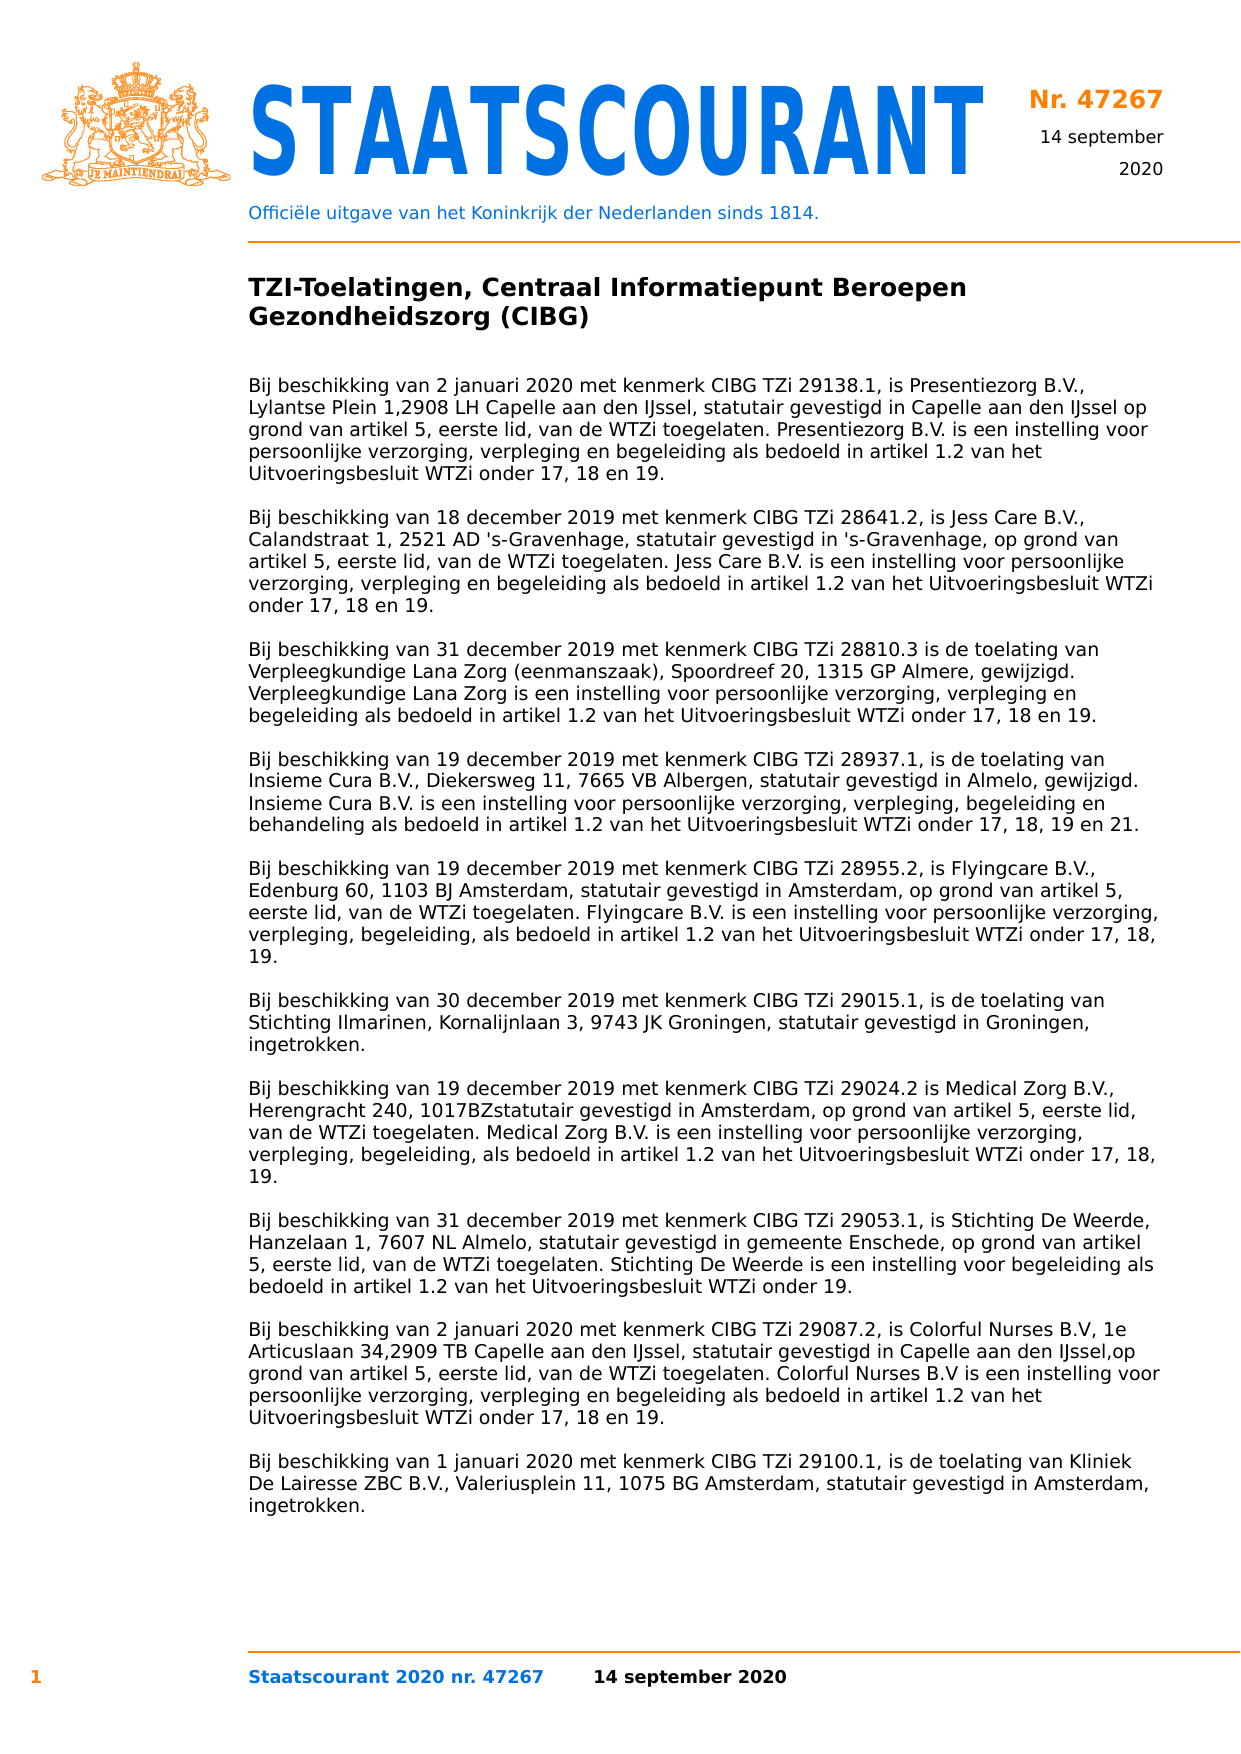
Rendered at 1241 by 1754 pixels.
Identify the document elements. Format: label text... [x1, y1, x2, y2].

text Bij beschikking van 2 januari 2020 met kenmerk CIBG TZi 29087.2, is Colorful Nurses B.V, 1e Articuslaan 34,2909 TB Capelle aan den IJssel, statutair gevestigd in Capelle aan den IJssel,op grond van artikel 5, eerste lid, van de WTZi toegelaten. Colorful Nurses B.V is een instelling voor persoonlijke verzorging, verpleging en begeleiding als bedoeld in artikel 1.2 van het Uitvoeringsbesluit WTZi onder 17, 18 en 19. [248, 1319, 1163, 1429]
table_cell 14 september [998, 121, 1240, 153]
picture [41, 62, 231, 186]
text Bij beschikking van 2 januari 2020 met kenmerk CIBG TZi 29138.1, is Presentiezorg B.V., Lylantse Plein 1,2908 LH Capelle aan den IJssel, statutair gevestigd in Capelle aan den IJssel op grond van artikel 5, eerste lid, van de WTZi toegelaten. Presentiezorg B.V. is een instelling voor persoonlijke verzorging, verpleging en begeleiding als bedoeld in artikel 1.2 van het Uitvoeringsbesluit WTZi onder 17, 18 en 19. [248, 375, 1163, 485]
text Bij beschikking van 31 december 2019 met kenmerk CIBG TZi 28810.3 is de toelating van Verpleegkundige Lana Zorg (eenmanszaak), Spoordreef 20, 1315 GP Almere, gewijzigd. Verpleegkundige Lana Zorg is een instelling voor persoonlijke verzorging, verpleging en begeleiding als bedoeld in artikel 1.2 van het Uitvoeringsbesluit WTZi onder 17, 18 en 19. [248, 639, 1163, 727]
table_header STAATSCOURANT [248, 62, 998, 203]
text Bij beschikking van 19 december 2019 met kenmerk CIBG TZi 29024.2 is Medical Zorg B.V., Herengracht 240, 1017BZstatutair gevestigd in Amsterdam, op grond van artikel 5, eerste lid, van de WTZi toegelaten. Medical Zorg B.V. is een instelling voor persoonlijke verzorging, verpleging, begeleiding, als bedoeld in artikel 1.2 van het Uitvoeringsbesluit WTZi onder 17, 18, 19. [248, 1078, 1163, 1188]
text Bij beschikking van 18 december 2019 met kenmerk CIBG TZi 28641.2, is Jess Care B.V., Calandstraat 1, 2521 AD 's-Gravenhage, statutair gevestigd in 's-Gravenhage, op grond van artikel 5, eerste lid, van de WTZi toegelaten. Jess Care B.V. is een instelling voor persoonlijke verzorging, verpleging en begeleiding als bedoeld in artikel 1.2 van het Uitvoeringsbesluit WTZi onder 17, 18 en 19. [248, 507, 1163, 617]
table_header [25, 62, 248, 241]
text Bij beschikking van 31 december 2019 met kenmerk CIBG TZi 29053.1, is Stichting De Weerde, Hanzelaan 1, 7607 NL Almelo, statutair gevestigd in gemeente Enschede, op grond van artikel 5, eerste lid, van de WTZi toegelaten. Stichting De Weerde is een instelling voor begeleiding als bedoeld in artikel 1.2 van het Uitvoeringsbesluit WTZi onder 19. [248, 1209, 1163, 1297]
table_header Nr. 47267 [998, 62, 1240, 121]
text Bij beschikking van 30 december 2019 met kenmerk CIBG TZi 29015.1, is de toelating van Stichting Ilmarinen, Kornalijnlaan 3, 9743 JK Groningen, statutair gevestigd in Groningen, ingetrokken. [248, 990, 1163, 1056]
text Bij beschikking van 1 januari 2020 met kenmerk CIBG TZi 29100.1, is de toelating van Kliniek De Lairesse ZBC B.V., Valeriusplein 11, 1075 BG Amsterdam, statutair gevestigd in Amsterdam, ingetrokken. [248, 1451, 1163, 1517]
subtitle TZI-Toelatingen, Centraal Informatiepunt Beroepen Gezondheidszorg (CIBG) [248, 273, 1163, 331]
text Bij beschikking van 19 december 2019 met kenmerk CIBG TZi 28937.1, is de toelating van Insieme Cura B.V., Diekersweg 11, 7665 VB Albergen, statutair gevestigd in Almelo, gewijzigd. Insieme Cura B.V. is een instelling voor persoonlijke verzorging, verpleging, begeleiding en behandeling als bedoeld in artikel 1.2 van het Uitvoeringsbesluit WTZi onder 17, 18, 19 en 21. [248, 748, 1163, 836]
table_cell Officiële uitgave van het Koninkrijk der Nederlanden sinds 1814. [248, 203, 1240, 241]
table_cell 2020 [998, 153, 1240, 203]
text Bij beschikking van 19 december 2019 met kenmerk CIBG TZi 28955.2, is Flyingcare B.V., Edenburg 60, 1103 BJ Amsterdam, statutair gevestigd in Amsterdam, op grond van artikel 5, eerste lid, van de WTZi toegelaten. Flyingcare B.V. is een instelling voor persoonlijke verzorging, verpleging, begeleiding, als bedoeld in artikel 1.2 van het Uitvoeringsbesluit WTZi onder 17, 18, 19. [248, 858, 1163, 968]
